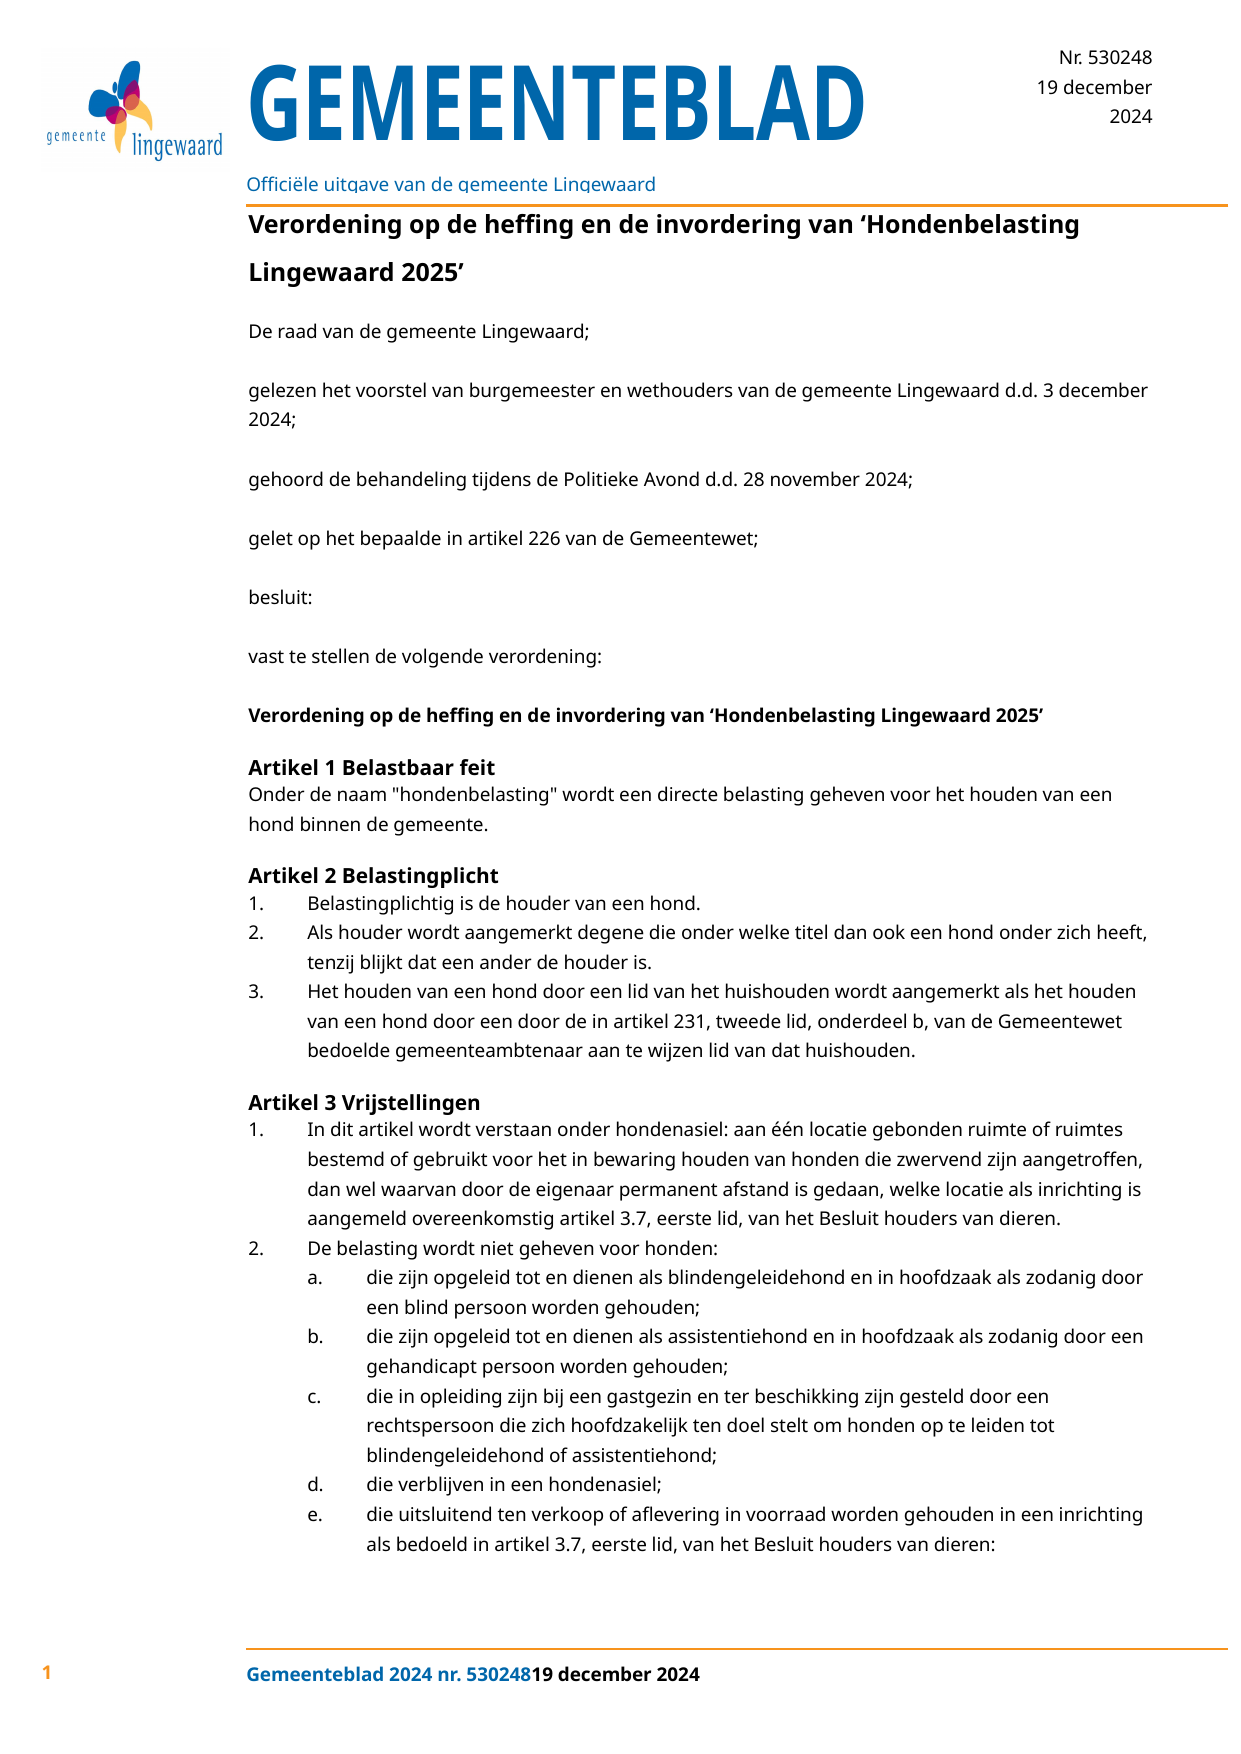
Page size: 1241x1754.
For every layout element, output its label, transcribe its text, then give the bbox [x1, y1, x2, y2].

text gehoord de behandeling tijdens de Politieke Avond d.d. 28 november 2024; [248, 466, 1152, 492]
text Onder de naam "hondenbelasting" wordt een directe belasting geheven voor het houden van een hond binnen de gemeente. [248, 781, 1152, 837]
list Belastingplichtig is de houder van een hond. [248, 890, 1152, 916]
list Als houder wordt aangemerkt degene die onder welke titel dan ook een hond onder zich heeft, tenzij blijkt dat een ander de houder is. [248, 919, 1152, 975]
text Artikel 2 Belastingplicht [248, 861, 1152, 890]
list die uitsluitend ten verkoop of aflevering in voorraad worden gehouden in een inrichting als bedoeld in artikel 3.7, eerste lid, van het Besluit houders van dieren: [307, 1501, 1152, 1556]
text besluit: [248, 584, 1152, 610]
list die zijn opgeleid tot en dienen als blindengeleidehond en in hoofdzaak als zodanig door een blind persoon worden gehouden; [307, 1264, 1152, 1320]
text Verordening op de heffing en de invordering van ‘Hondenbelasting Lingewaard 2025’ [248, 207, 1152, 288]
list die in opleiding zijn bij een gastgezin en ter beschikking zijn gesteld door een rechtspersoon die zich hoofdzakelijk ten doel stelt om honden op te leiden tot blindengeleidehond of assistentiehond; [307, 1383, 1152, 1468]
list die verblijven in een hondenasiel; [307, 1472, 1152, 1497]
text vast te stellen de volgende verordening: [248, 643, 1152, 669]
list De belasting wordt niet geheven voor honden: [248, 1235, 1152, 1261]
text gelezen het voorstel van burgemeester en wethouders van de gemeente Lingewaard d.d. 3 december 2024; [248, 377, 1152, 432]
text Artikel 1 Belastbaar feit [248, 753, 1152, 781]
list In dit artikel wordt verstaan onder hondenasiel: aan één locatie gebonden ruimte of ruimtes bestemd of gebruikt voor het in bewaring houden van honden die zwervend zijn aangetroffen, dan wel waarvan door de eigenaar permanent afstand is gedaan, welke locatie als inrichting is aangemeld overeenkomstig artikel 3.7, eerste lid, van het Besluit houders van dieren. [248, 1117, 1152, 1231]
list Het houden van een hond door een lid van het huishouden wordt aangemerkt als het houden van een hond door een door de in artikel 231, tweede lid, onderdeel b, van de Gemeentewet bedoelde gemeenteambtenaar aan te wijzen lid van dat huishouden. [248, 978, 1152, 1063]
list die zijn opgeleid tot en dienen als assistentiehond en in hoofdzaak als zodanig door een gehandicapt persoon worden gehouden; [307, 1324, 1152, 1379]
picture [41, 47, 231, 172]
text Verordening op de heffing en de invordering van ‘Hondenbelasting Lingewaard 2025’ [248, 702, 1152, 728]
text gelet op het bepaalde in artikel 226 van de Gemeentewet; [248, 525, 1152, 551]
text Artikel 3 Vrijstellingen [248, 1088, 1152, 1117]
text De raad van de gemeente Lingewaard; [248, 318, 1152, 344]
